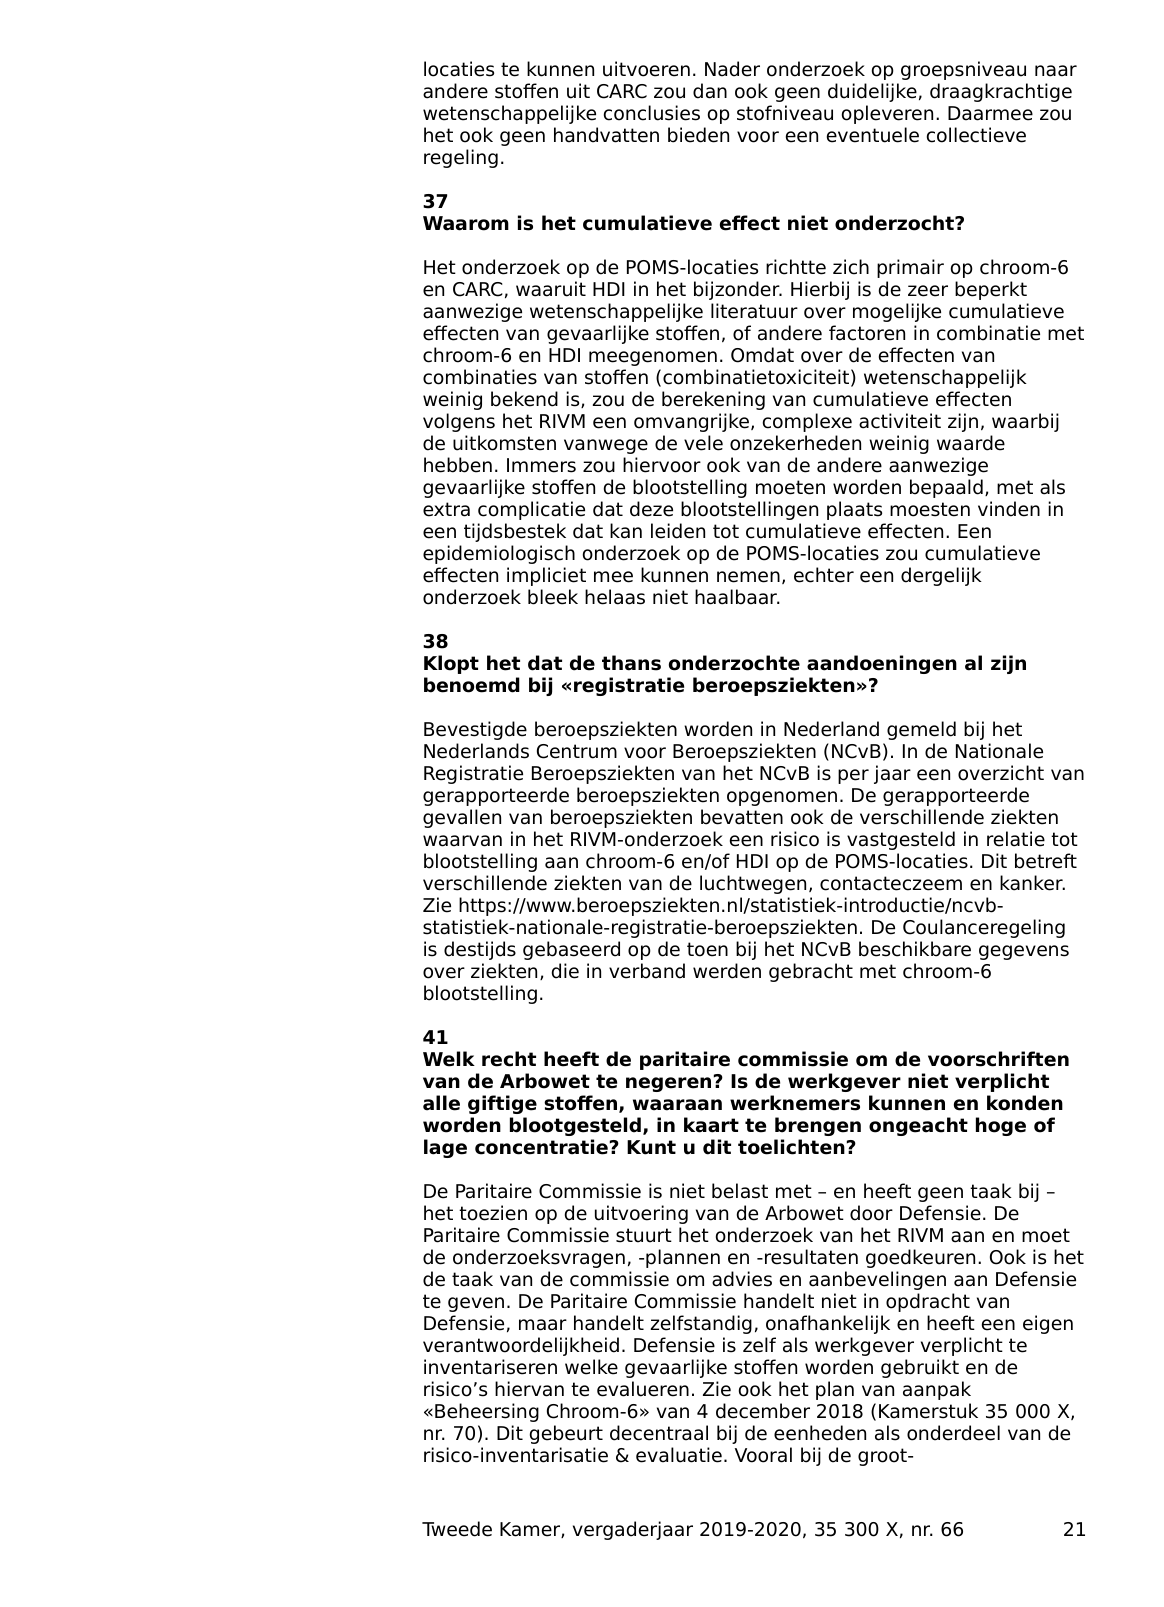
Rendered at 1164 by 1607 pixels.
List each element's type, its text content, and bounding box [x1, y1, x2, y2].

text Welk recht heeft de paritaire commissie om de voorschriften van de Arbowet te negeren? Is de werkgever niet verplicht alle giftige stoffen, waaraan werknemers kunnen en konden worden blootgesteld, in kaart te brengen ongeacht hoge of lage concentratie? Kunt u dit toelichten? [422, 1049, 1087, 1159]
text Waarom is het cumulatieve effect niet onderzocht? [422, 213, 1087, 235]
text locaties te kunnen uitvoeren. Nader onderzoek op groepsniveau naar andere stoffen uit CARC zou dan ook geen duidelijke, draagkrachtige wetenschappelijke conclusies op stofniveau opleveren. Daarmee zou het ook geen handvatten bieden voor een eventuele collectieve regeling. [422, 59, 1087, 169]
text Bevestigde beroepsziekten worden in Nederland gemeld bij het Nederlands Centrum voor Beroepsziekten (NCvB). In de Nationale Registratie Beroepsziekten van het NCvB is per jaar een overzicht van gerapporteerde beroepsziekten opgenomen. De gerapporteerde gevallen van beroepsziekten bevatten ook de verschillende ziekten waarvan in het RIVM-onderzoek een risico is vastgesteld in relatie tot blootstelling aan chroom-6 en/of HDI op de POMS-locaties. Dit betreft verschillende ziekten van de luchtwegen, contacteczeem en kanker. Zie https://www.beroepsziekten.nl/statistiek-introductie/ncvb-statistiek-nationale-registratie-beroepsziekten. De Coulanceregeling is destijds gebaseerd op de toen bij het NCvB beschikbare gegevens over ziekten, die in verband werden gebracht met chroom-6 blootstelling. [422, 719, 1087, 1005]
text 37 [422, 191, 1087, 213]
text De Paritaire Commissie is niet belast met – en heeft geen taak bij – het toezien op de uitvoering van de Arbowet door Defensie. De Paritaire Commissie stuurt het onderzoek van het RIVM aan en moet de onderzoeksvragen, -plannen en -resultaten goedkeuren. Ook is het de taak van de commissie om advies en aanbevelingen aan Defensie te geven. De Paritaire Commissie handelt niet in opdracht van Defensie, maar handelt zelfstandig, onafhankelijk en heeft een eigen verantwoordelijkheid. Defensie is zelf als werkgever verplicht te inventariseren welke gevaarlijke stoffen worden gebruikt en de risico’s hiervan te evalueren. Zie ook het plan van aanpak «Beheersing Chroom-6» van 4 december 2018 (Kamerstuk 35 000 X, nr. 70). Dit gebeurt decentraal bij de eenheden als onderdeel van de risico-inventarisatie & evaluatie. Vooral bij de groot- [422, 1181, 1087, 1467]
text Klopt het dat de thans onderzochte aandoeningen al zijn benoemd bij «registratie beroepsziekten»? [422, 653, 1087, 697]
text Het onderzoek op de POMS-locaties richtte zich primair op chroom-6 en CARC, waaruit HDI in het bijzonder. Hierbij is de zeer beperkt aanwezige wetenschappelijke literatuur over mogelijke cumulatieve effecten van gevaarlijke stoffen, of andere factoren in combinatie met chroom-6 en HDI meegenomen. Omdat over de effecten van combinaties van stoffen (combinatietoxiciteit) wetenschappelijk weinig bekend is, zou de berekening van cumulatieve effecten volgens het RIVM een omvangrijke, complexe activiteit zijn, waarbij de uitkomsten vanwege de vele onzekerheden weinig waarde hebben. Immers zou hiervoor ook van de andere aanwezige gevaarlijke stoffen de blootstelling moeten worden bepaald, met als extra complicatie dat deze blootstellingen plaats moesten vinden in een tijdsbestek dat kan leiden tot cumulatieve effecten. Een epidemiologisch onderzoek op de POMS-locaties zou cumulatieve effecten impliciet mee kunnen nemen, echter een dergelijk onderzoek bleek helaas niet haalbaar. [422, 257, 1087, 609]
text 38 [422, 631, 1087, 653]
text 41 [422, 1027, 1087, 1049]
